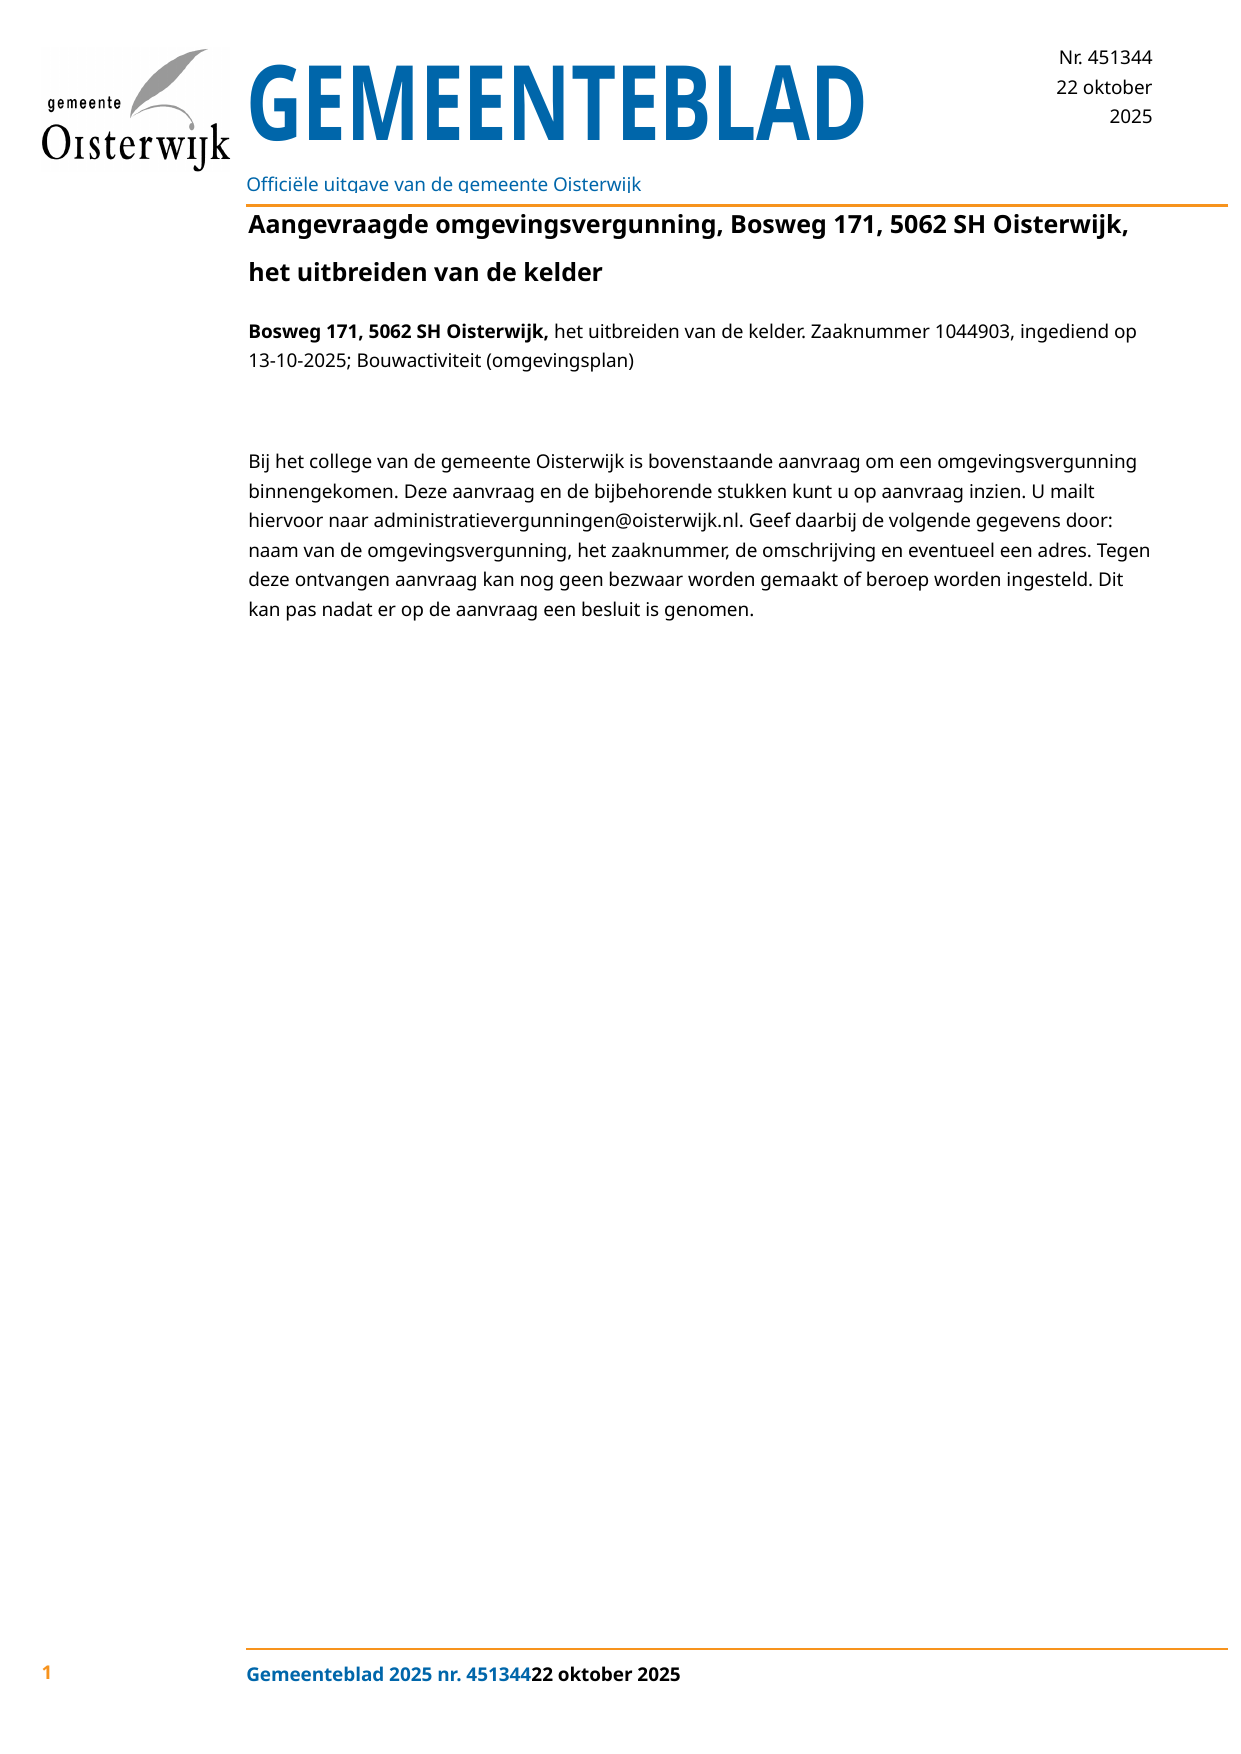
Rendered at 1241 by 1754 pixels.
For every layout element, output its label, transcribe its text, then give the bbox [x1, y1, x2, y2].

picture [41, 47, 231, 172]
text Bosweg 171, 5062 SH Oisterwijk, het uitbreiden van de kelder. Zaaknummer 1044903, ingediend op 13-10-2025; Bouwactiviteit (omgevingsplan) [248, 318, 1152, 373]
text Aangevraagde omgevingsvergunning, Bosweg 171, 5062 SH Oisterwijk, het uitbreiden van de kelder [248, 207, 1152, 288]
text Bij het college van de gemeente Oisterwijk is bovenstaande aanvraag om een omgevingsvergunning binnengekomen. Deze aanvraag en de bijbehorende stukken kunt u op aanvraag inzien. U mailt hiervoor naar administratievergunningen@oisterwijk.nl. Geef daarbij de volgende gegevens door: naam van de omgevingsvergunning, het zaaknummer, de omschrijving en eventueel een adres. Tegen deze ontvangen aanvraag kan nog geen bezwaar worden gemaakt of beroep worden ingesteld. Dit kan pas nadat er op de aanvraag een besluit is genomen. [248, 448, 1152, 622]
